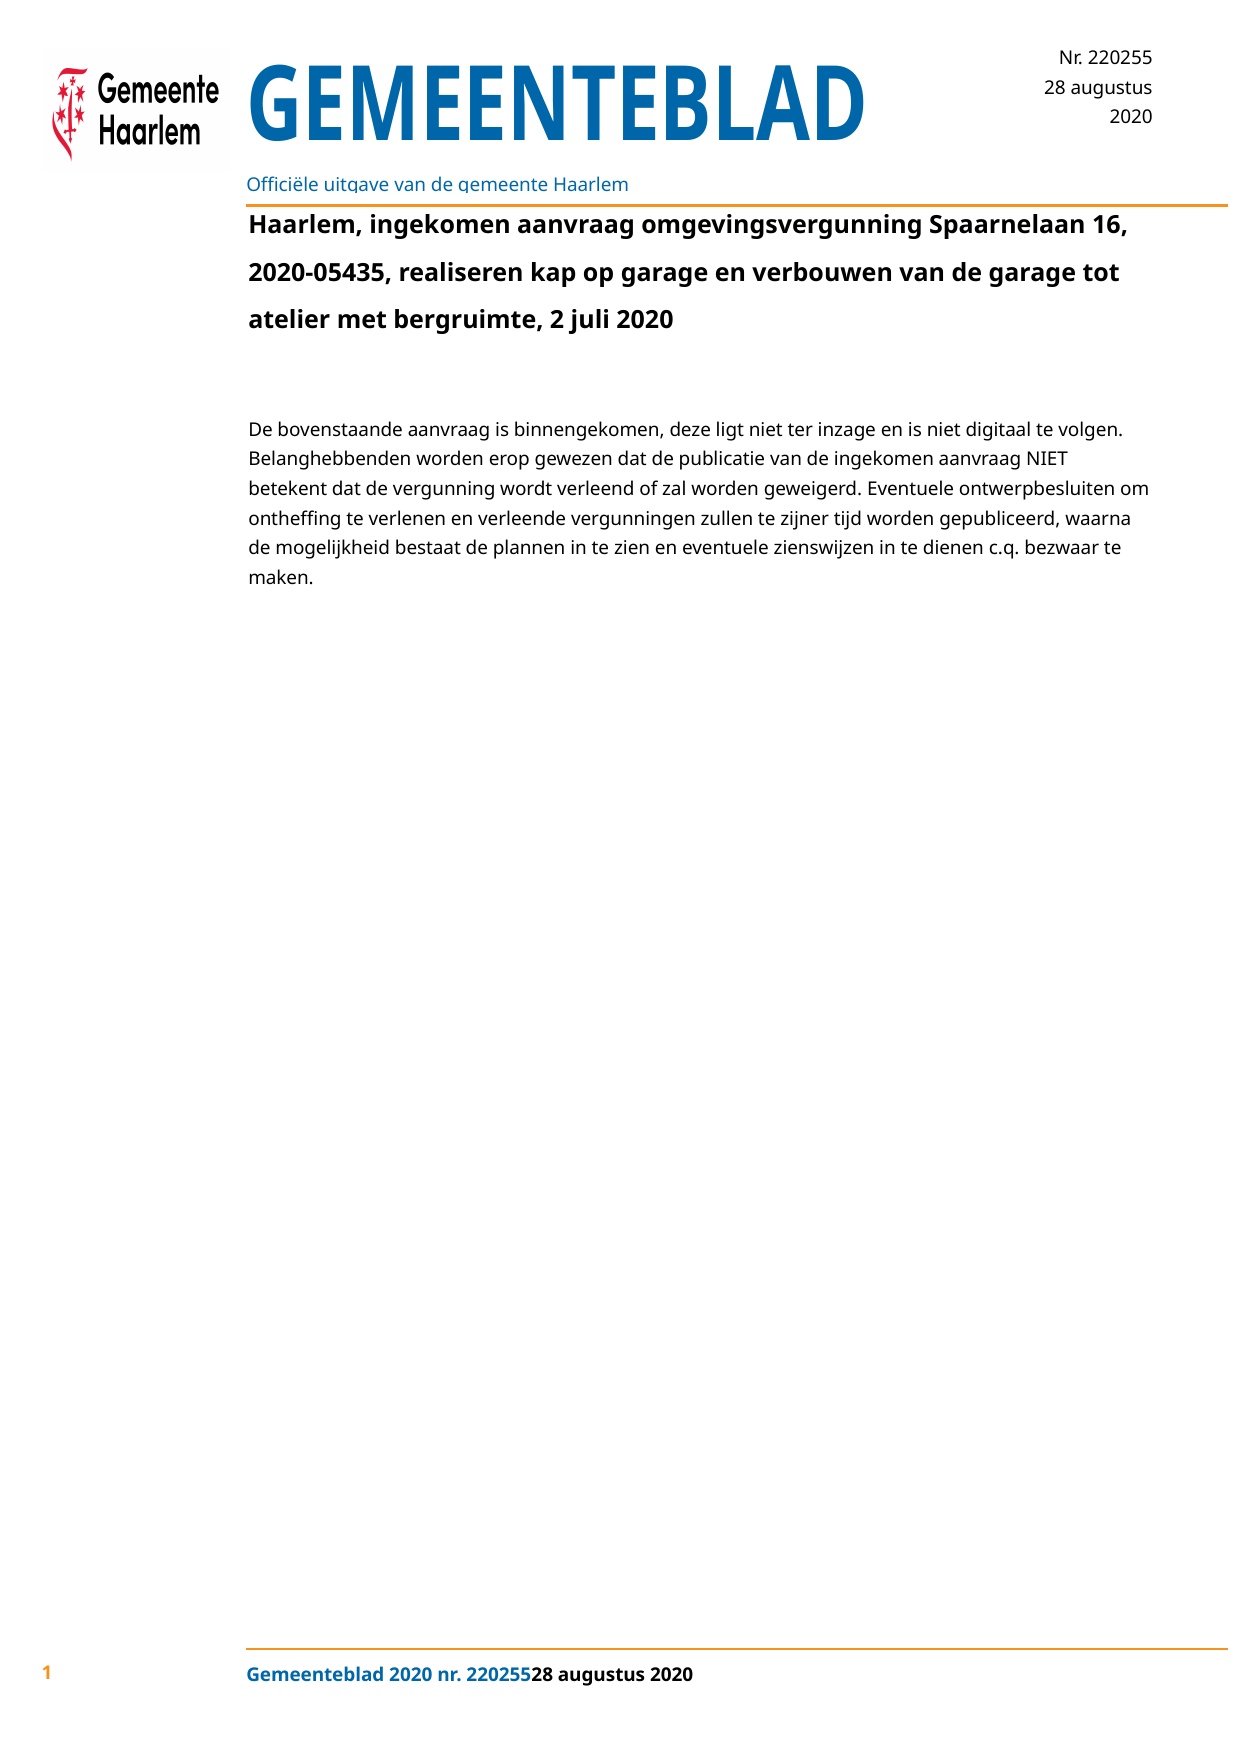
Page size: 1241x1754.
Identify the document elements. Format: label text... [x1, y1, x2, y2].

picture [41, 47, 231, 172]
text Haarlem, ingekomen aanvraag omgevingsvergunning Spaarnelaan 16, 2020-05435, realiseren kap op garage en verbouwen van de garage tot atelier met bergruimte, 2 juli 2020 [248, 207, 1152, 336]
text De bovenstaande aanvraag is binnengekomen, deze ligt niet ter inzage en is niet digitaal te volgen. Belanghebbenden worden erop gewezen dat de publicatie van de ingekomen aanvraag NIET betekent dat de vergunning wordt verleend of zal worden geweigerd. Eventuele ontwerpbesluiten om ontheffing te verlenen en verleende vergunningen zullen te zijner tijd worden gepubliceerd, waarna de mogelijkheid bestaat de plannen in te zien en eventuele zienswijzen in te dienen c.q. bezwaar te maken. [248, 416, 1152, 589]
